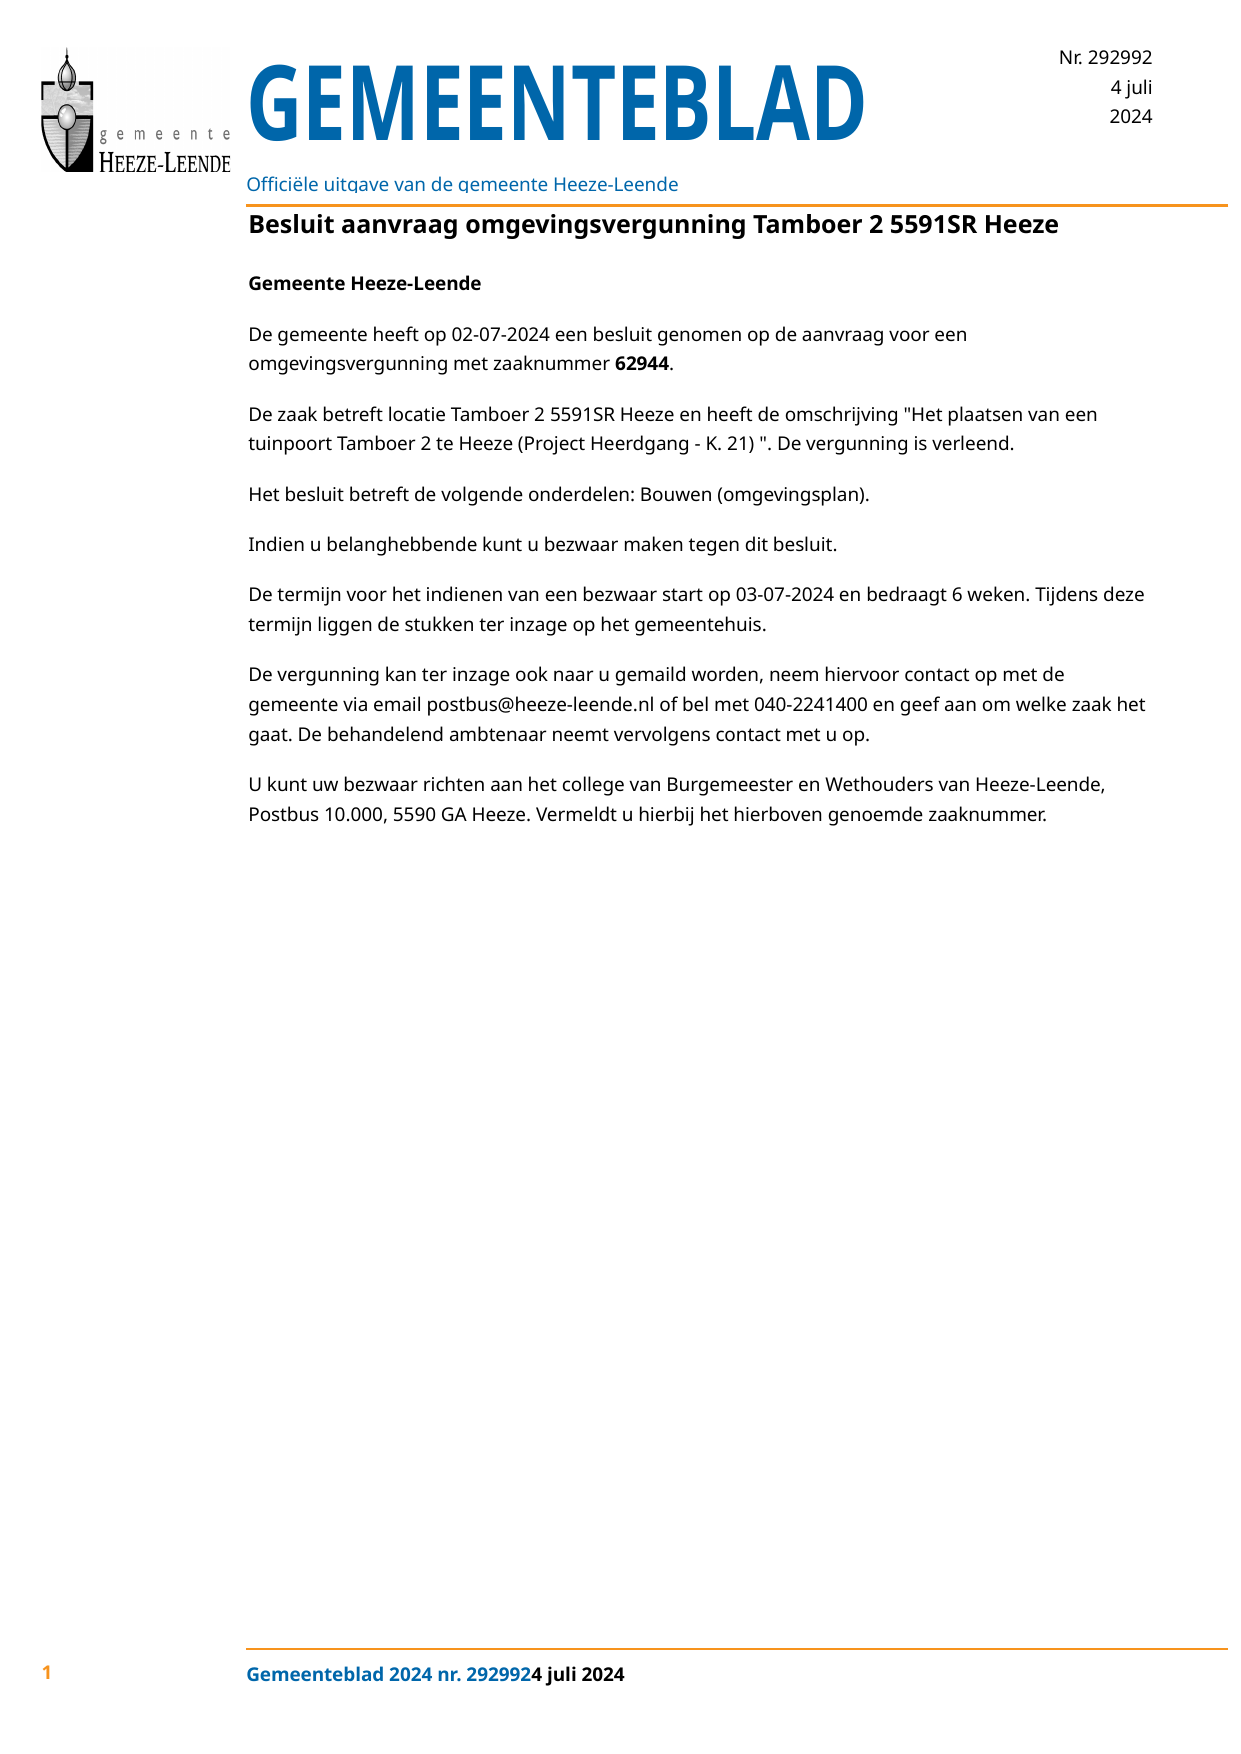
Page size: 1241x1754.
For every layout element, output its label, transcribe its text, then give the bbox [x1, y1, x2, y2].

text De zaak betreft locatie Tamboer 2 5591SR Heeze en heeft de omschrijving "Het plaatsen van een tuinpoort Tamboer 2 te Heeze (Project Heerdgang - K. 21) ". De vergunning is verleend. [248, 401, 1152, 456]
text Gemeente Heeze-Leende [248, 270, 1152, 296]
text Het besluit betreft de volgende onderdelen: Bouwen (omgevingsplan). [248, 481, 1152, 506]
text De vergunning kan ter inzage ook naar u gemaild worden, neem hiervoor contact op met de gemeente via email postbus@heeze-leende.nl of bel met 040-2241400 en geef aan om welke zaak het gaat. De behandelend ambtenaar neemt vervolgens contact met u op. [248, 662, 1152, 746]
text U kunt uw bezwaar richten aan het college van Burgemeester en Wethouders van Heeze-Leende, Postbus 10.000, 5590 GA Heeze. Vermeldt u hierbij het hierboven genoemde zaaknummer. [248, 771, 1152, 826]
text De termijn voor het indienen van een bezwaar start op 03-07-2024 en bedraagt 6 weken. Tijdens deze termijn liggen de stukken ter inzage op het gemeentehuis. [248, 582, 1152, 637]
picture [41, 47, 231, 172]
text Indien u belanghebbende kunt u bezwaar maken tegen dit besluit. [248, 531, 1152, 557]
text De gemeente heeft op 02-07-2024 een besluit genomen op de aanvraag voor een omgevingsvergunning met zaaknummer 62944. [248, 321, 1152, 376]
text Besluit aanvraag omgevingsvergunning Tamboer 2 5591SR Heeze [248, 207, 1152, 241]
